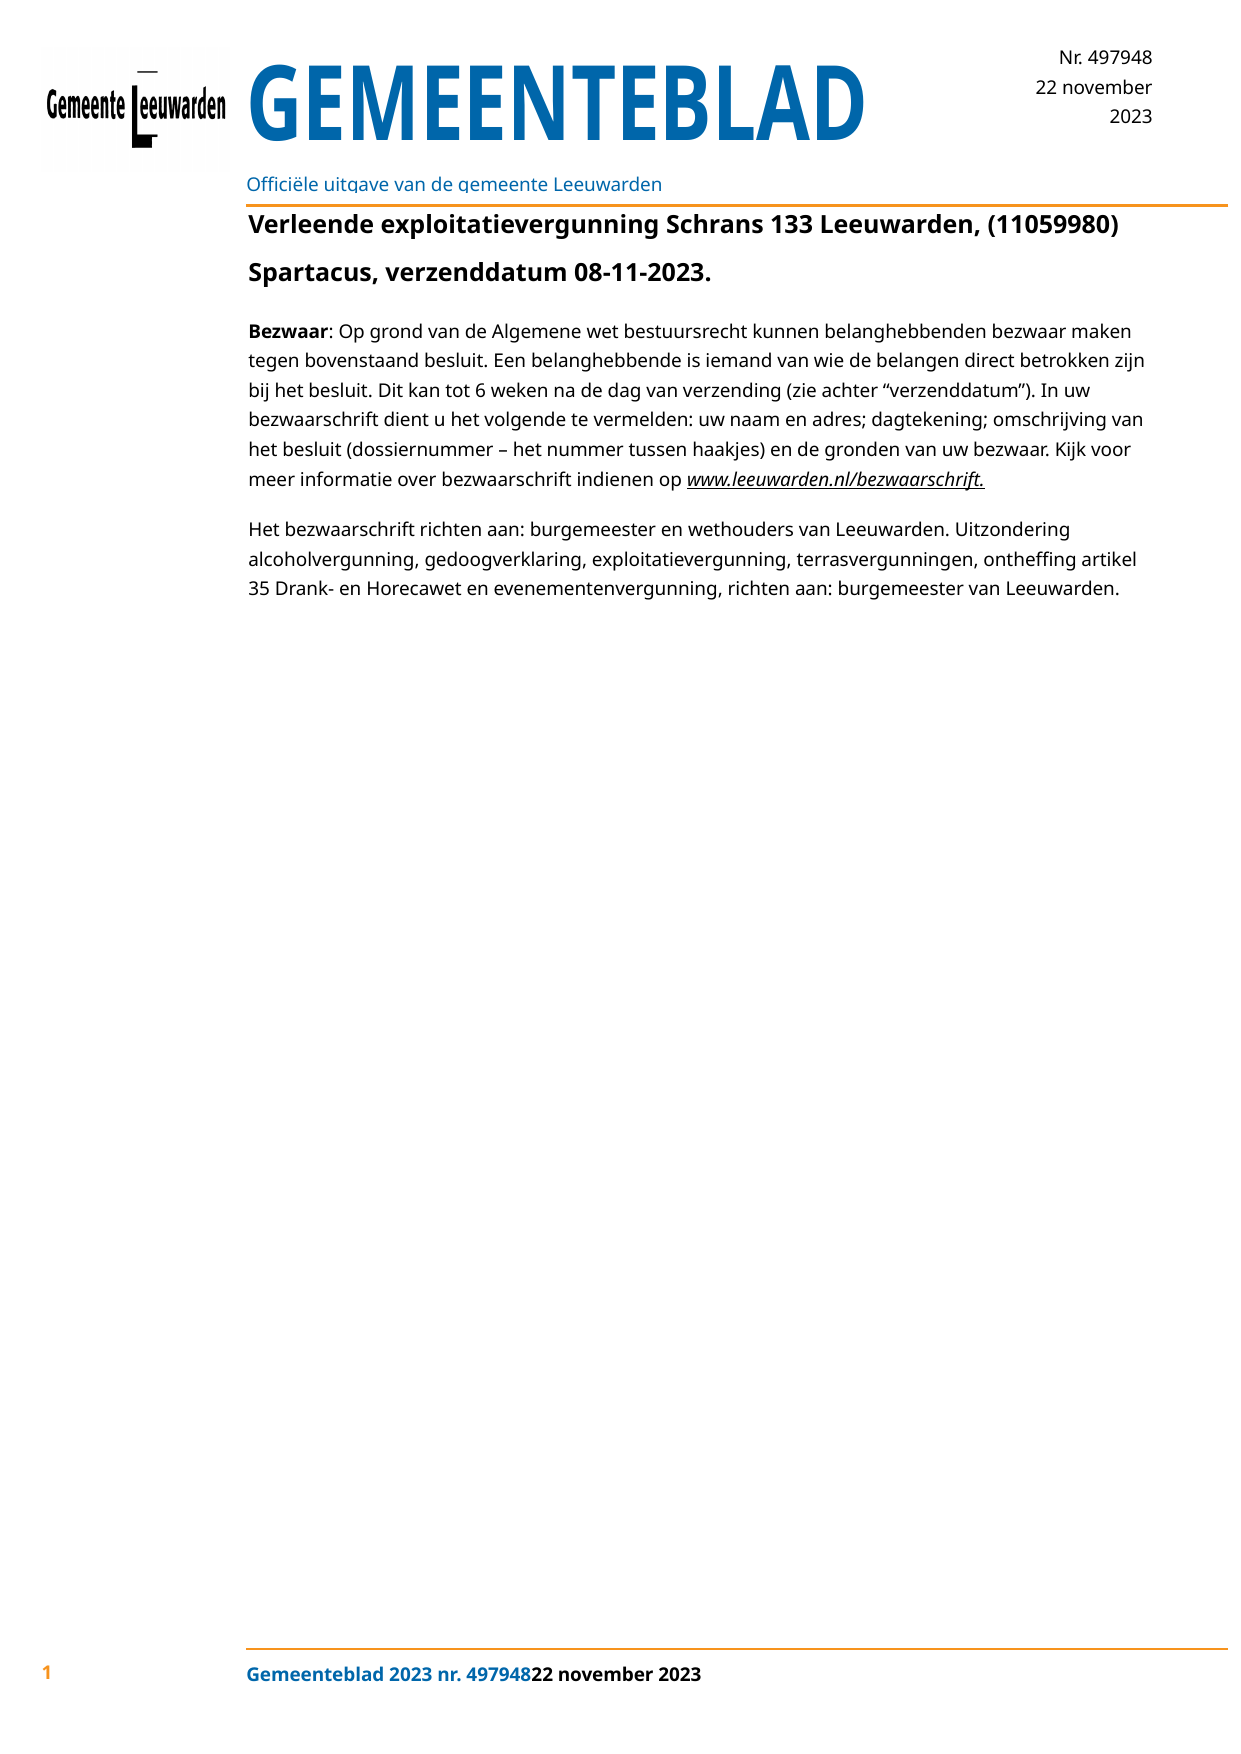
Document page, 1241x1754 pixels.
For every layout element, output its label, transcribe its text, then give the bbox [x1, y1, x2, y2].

text Bezwaar: Op grond van de Algemene wet bestuursrecht kunnen belanghebbenden bezwaar maken tegen bovenstaand besluit. Een belanghebbende is iemand van wie de belangen direct betrokken zijn bij het besluit. Dit kan tot 6 weken na de dag van verzending (zie achter “verzenddatum”). In uw bezwaarschrift dient u het volgende te vermelden: uw naam en adres; dagtekening; omschrijving van het besluit (dossiernummer – het nummer tussen haakjes) en de gronden van uw bezwaar. Kijk voor meer informatie over bezwaarschrift indienen op www.leeuwarden.nl/bezwaarschrift. [248, 318, 1152, 492]
picture [41, 47, 231, 172]
text Verleende exploitatievergunning Schrans 133 Leeuwarden, (11059980) Spartacus, verzenddatum 08-11-2023. [248, 207, 1152, 288]
text Het bezwaarschrift richten aan: burgemeester en wethouders van Leeuwarden. Uitzondering alcoholvergunning, gedoogverklaring, exploitatievergunning, terrasvergunningen, ontheffing artikel 35 Drank- en Horecawet en evenementenvergunning, richten aan: burgemeester van Leeuwarden. [248, 516, 1152, 601]
